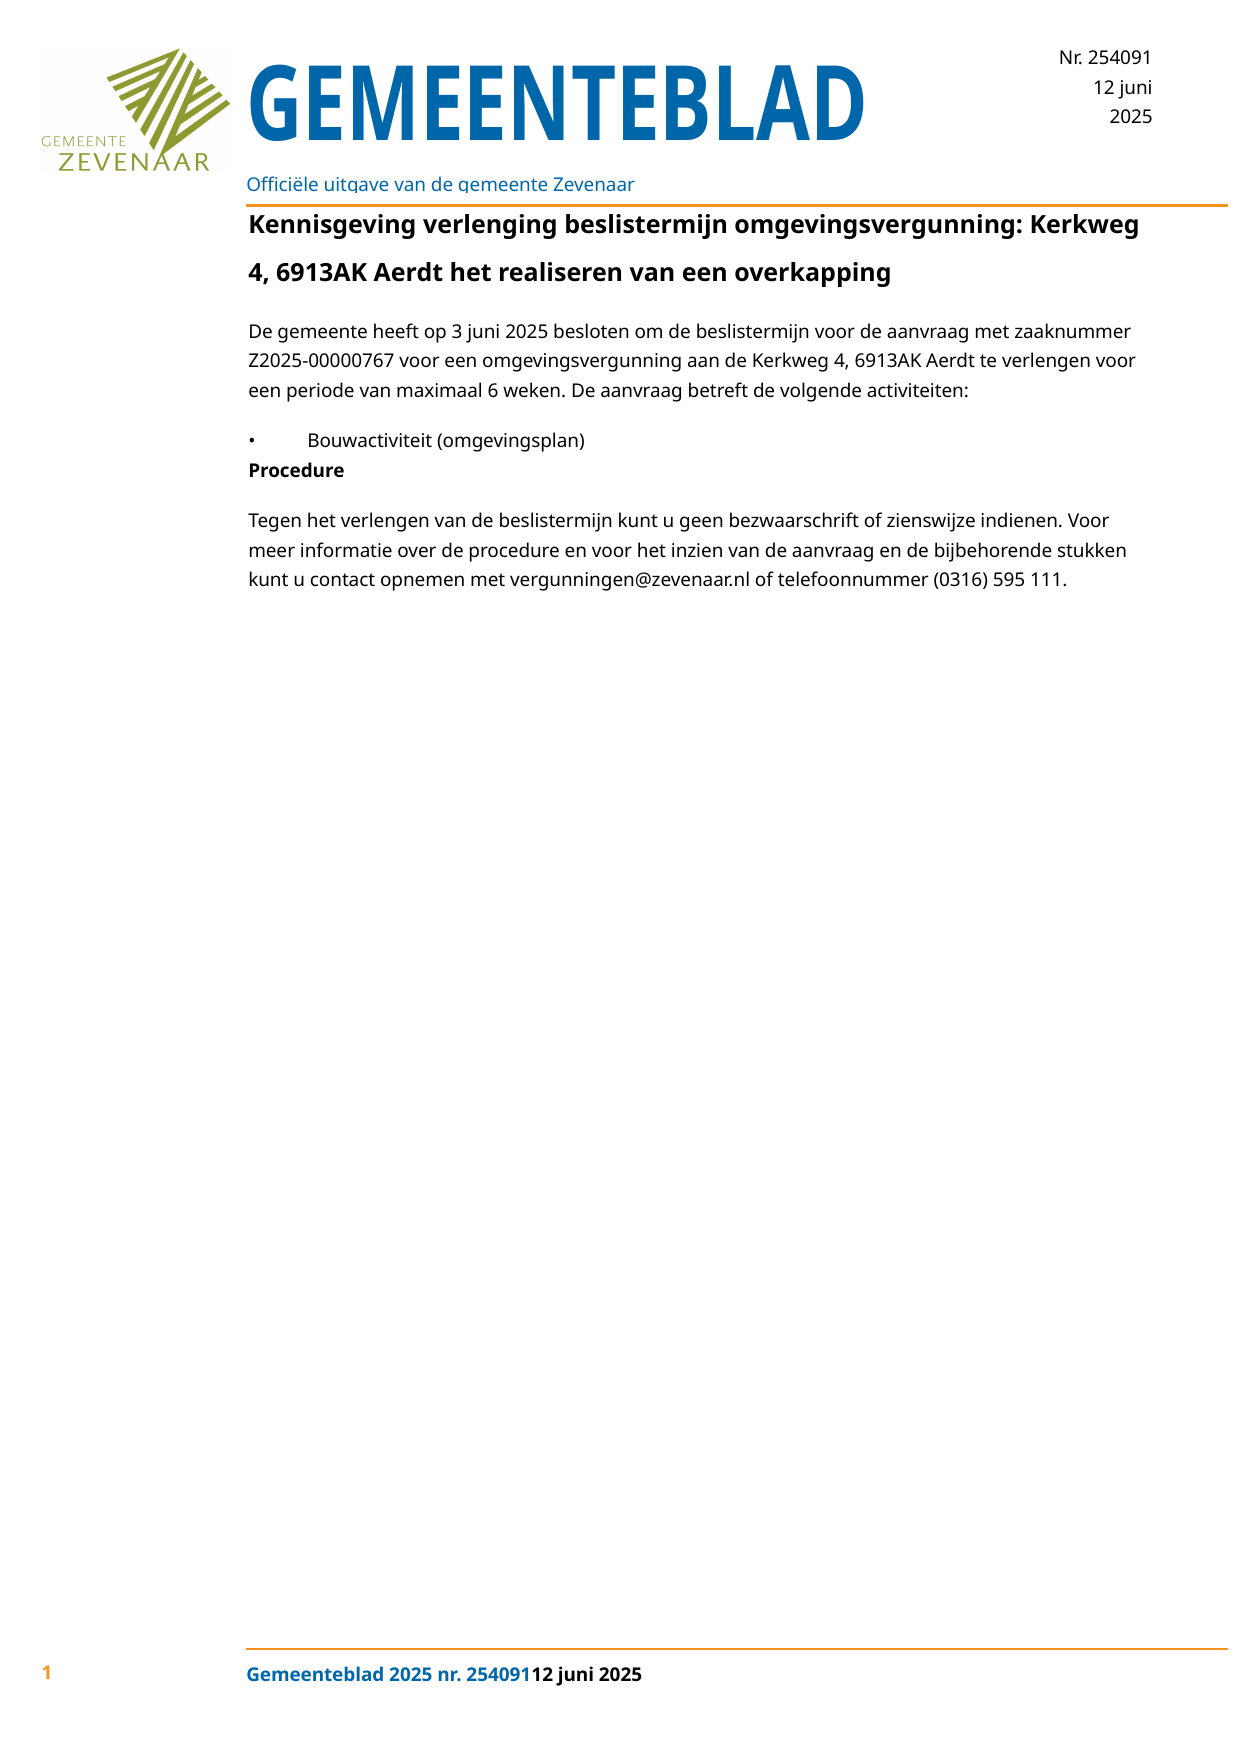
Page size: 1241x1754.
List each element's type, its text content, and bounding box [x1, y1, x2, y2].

picture [41, 47, 231, 172]
text Procedure [248, 457, 1152, 483]
text Kennisgeving verlenging beslistermijn omgevingsvergunning: Kerkweg 4, 6913AK Aerdt het realiseren van een overkapping [248, 207, 1152, 288]
list Bouwactiviteit (omgevingsplan) [248, 427, 1152, 453]
text Tegen het verlengen van de beslistermijn kunt u geen bezwaarschrift of zienswijze indienen. Voor meer informatie over de procedure en voor het inzien van de aanvraag en de bijbehorende stukken kunt u contact opnemen met vergunningen@zevenaar.nl of telefoonnummer (0316) 595 111. [248, 507, 1152, 592]
text De gemeente heeft op 3 juni 2025 besloten om de beslistermijn voor de aanvraag met zaaknummer Z2025-00000767 voor een omgevingsvergunning aan de Kerkweg 4, 6913AK Aerdt te verlengen voor een periode van maximaal 6 weken. De aanvraag betreft de volgende activiteiten: [248, 318, 1152, 403]
